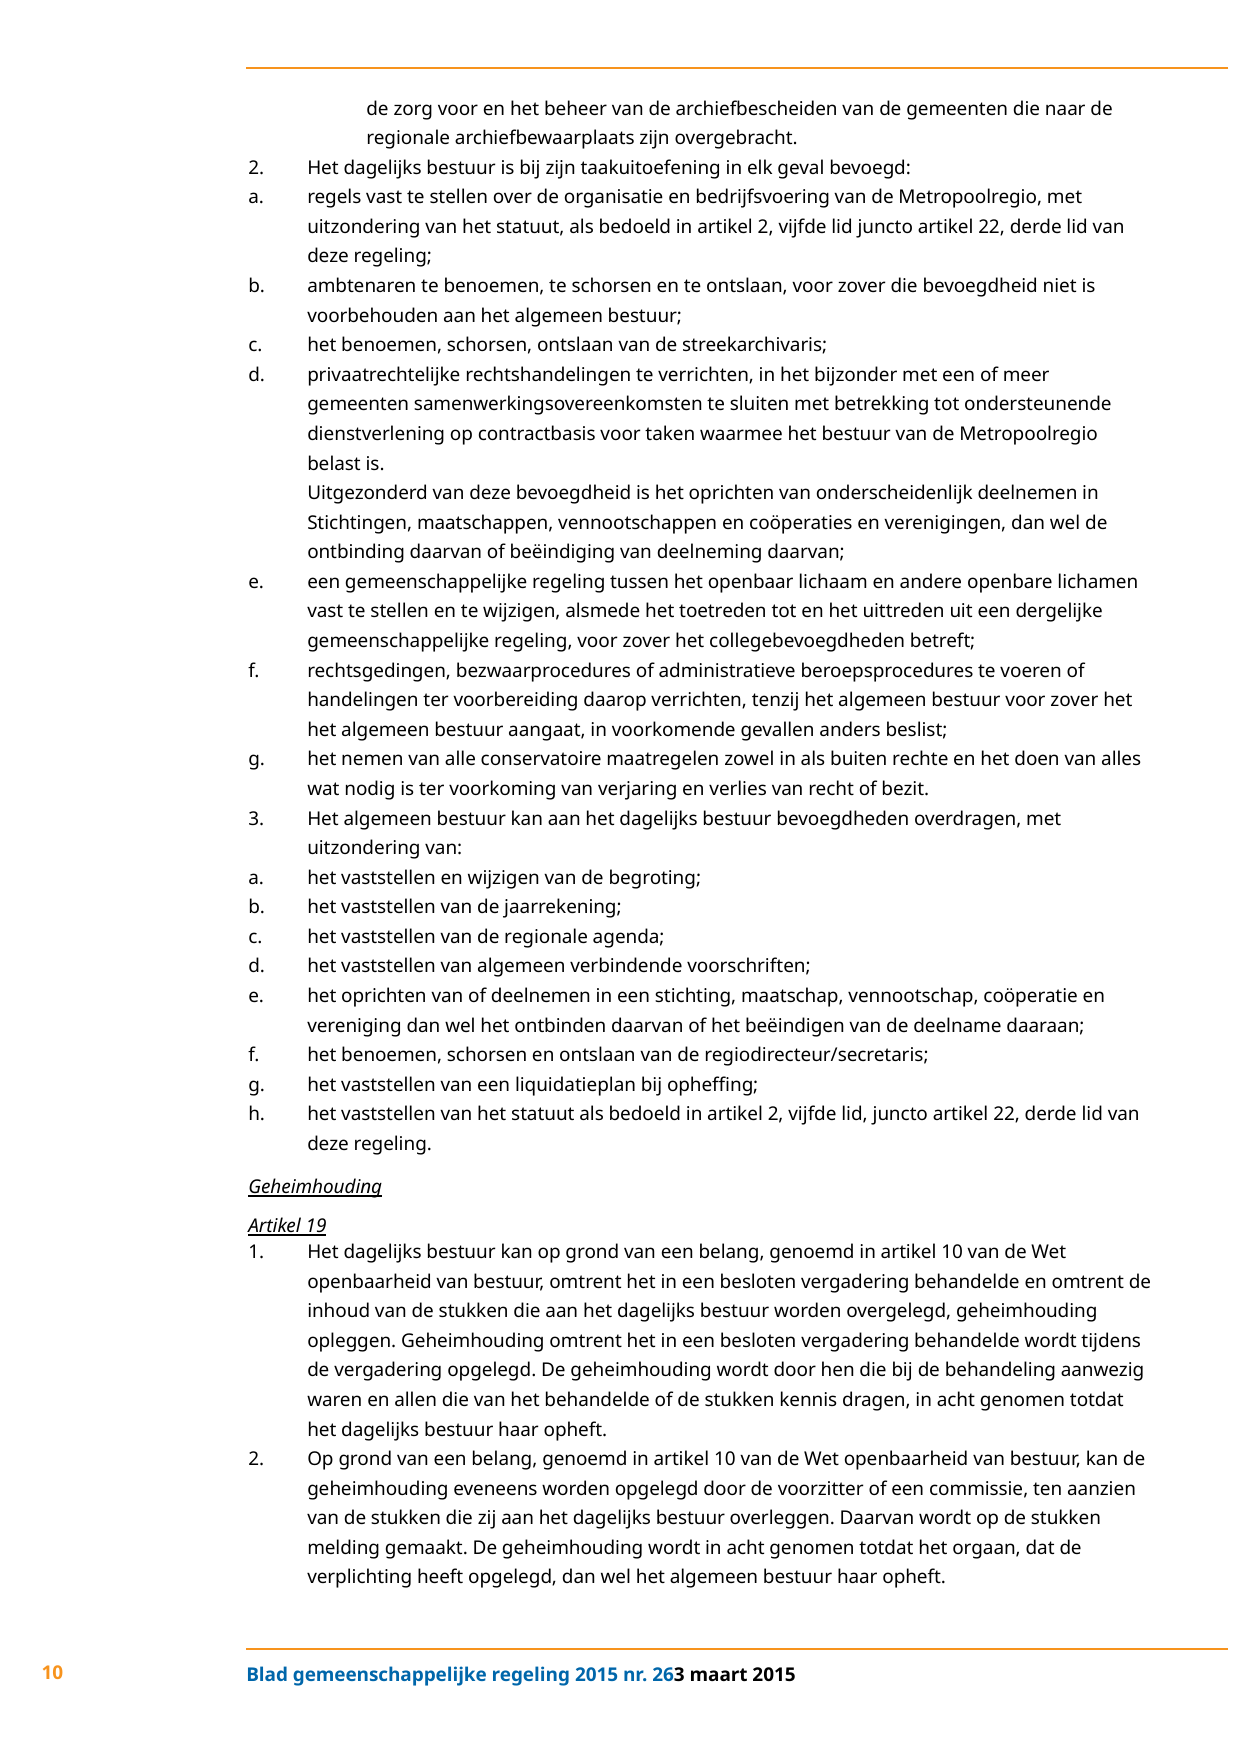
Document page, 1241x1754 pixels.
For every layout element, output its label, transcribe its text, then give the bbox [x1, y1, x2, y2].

list het vaststellen en wijzigen van de begroting; [248, 864, 1152, 890]
list Uitgezonderd van deze bevoegdheid is het oprichten van onderscheidenlijk deelnemen in Stichtingen, maatschappen, vennootschappen en coöperaties en verenigingen, dan wel de ontbinding daarvan of beëindiging van deelneming daarvan; [248, 479, 1152, 564]
list het vaststellen van de jaarrekening; [248, 893, 1152, 919]
list het benoemen, schorsen, ontslaan van de streekarchivaris; [248, 331, 1152, 357]
list het nemen van alle conservatoire maatregelen zowel in als buiten rechte en het doen van alles wat nodig is ter voorkoming van verjaring en verlies van recht of bezit. [248, 746, 1152, 801]
list Het dagelijks bestuur is bij zijn taakuitoefening in elk geval bevoegd: [248, 154, 1152, 180]
list het vaststellen van het statuut als bedoeld in artikel 2, vijfde lid, juncto artikel 22, derde lid van deze regeling. [248, 1101, 1152, 1156]
list Het dagelijks bestuur kan op grond van een belang, genoemd in artikel 10 van de Wet openbaarheid van bestuur, omtrent het in een besloten vergadering behandelde en omtrent de inhoud van de stukken die aan het dagelijks bestuur worden overgelegd, geheimhouding opleggen. Geheimhouding omtrent het in een besloten vergadering behandelde wordt tijdens de vergadering opgelegd. De geheimhouding wordt door hen die bij de behandeling aanwezig waren en allen die van het behandelde of de stukken kennis dragen, in acht genomen totdat het dagelijks bestuur haar opheft. [248, 1238, 1152, 1442]
list het oprichten van of deelnemen in een stichting, maatschap, vennootschap, coöperatie en vereniging dan wel het ontbinden daarvan of het beëindigen van de deelname daaraan; [248, 982, 1152, 1038]
list Het algemeen bestuur kan aan het dagelijks bestuur bevoegdheden overdragen, met uitzondering van: [248, 805, 1152, 860]
list het benoemen, schorsen en ontslaan van de regiodirecteur/secretaris; [248, 1041, 1152, 1067]
picture [41, 47, 231, 172]
list het vaststellen van de regionale agenda; [248, 923, 1152, 949]
list de zorg voor en het beheer van de archiefbescheiden van de gemeenten die naar de regionale archiefbewaarplaats zijn overgebracht. [307, 95, 1152, 150]
text Artikel 19 [248, 1213, 1152, 1238]
list een gemeenschappelijke regeling tussen het openbaar lichaam en andere openbare lichamen vast te stellen en te wijzigen, alsmede het toetreden tot en het uittreden uit een dergelijke gemeenschappelijke regeling, voor zover het collegebevoegdheden betreft; [248, 568, 1152, 653]
text Geheimhouding [248, 1173, 1152, 1199]
list regels vast te stellen over de organisatie en bedrijfsvoering van de Metropoolregio, met uitzondering van het statuut, als bedoeld in artikel 2, vijfde lid juncto artikel 22, derde lid van deze regeling; [248, 183, 1152, 268]
list het vaststellen van algemeen verbindende voorschriften; [248, 953, 1152, 978]
list rechtsgedingen, bezwaarprocedures of administratieve beroepsprocedures te voeren of handelingen ter voorbereiding daarop verrichten, tenzij het algemeen bestuur voor zover het het algemeen bestuur aangaat, in voorkomende gevallen anders beslist; [248, 657, 1152, 742]
list het vaststellen van een liquidatieplan bij opheffing; [248, 1071, 1152, 1097]
list Op grond van een belang, genoemd in artikel 10 van de Wet openbaarheid van bestuur, kan de geheimhouding eveneens worden opgelegd door de voorzitter of een commissie, ten aanzien van de stukken die zij aan het dagelijks bestuur overleggen. Daarvan wordt op de stukken melding gemaakt. De geheimhouding wordt in acht genomen totdat het orgaan, dat de verplichting heeft opgelegd, dan wel het algemeen bestuur haar opheft. [248, 1445, 1152, 1589]
list ambtenaren te benoemen, te schorsen en te ontslaan, voor zover die bevoegdheid niet is voorbehouden aan het algemeen bestuur; [248, 272, 1152, 328]
list privaatrechtelijke rechtshandelingen te verrichten, in het bijzonder met een of meer gemeenten samenwerkingsovereenkomsten te sluiten met betrekking tot ondersteunende dienstverlening op contractbasis voor taken waarmee het bestuur van de Metropoolregio belast is. [248, 361, 1152, 476]
